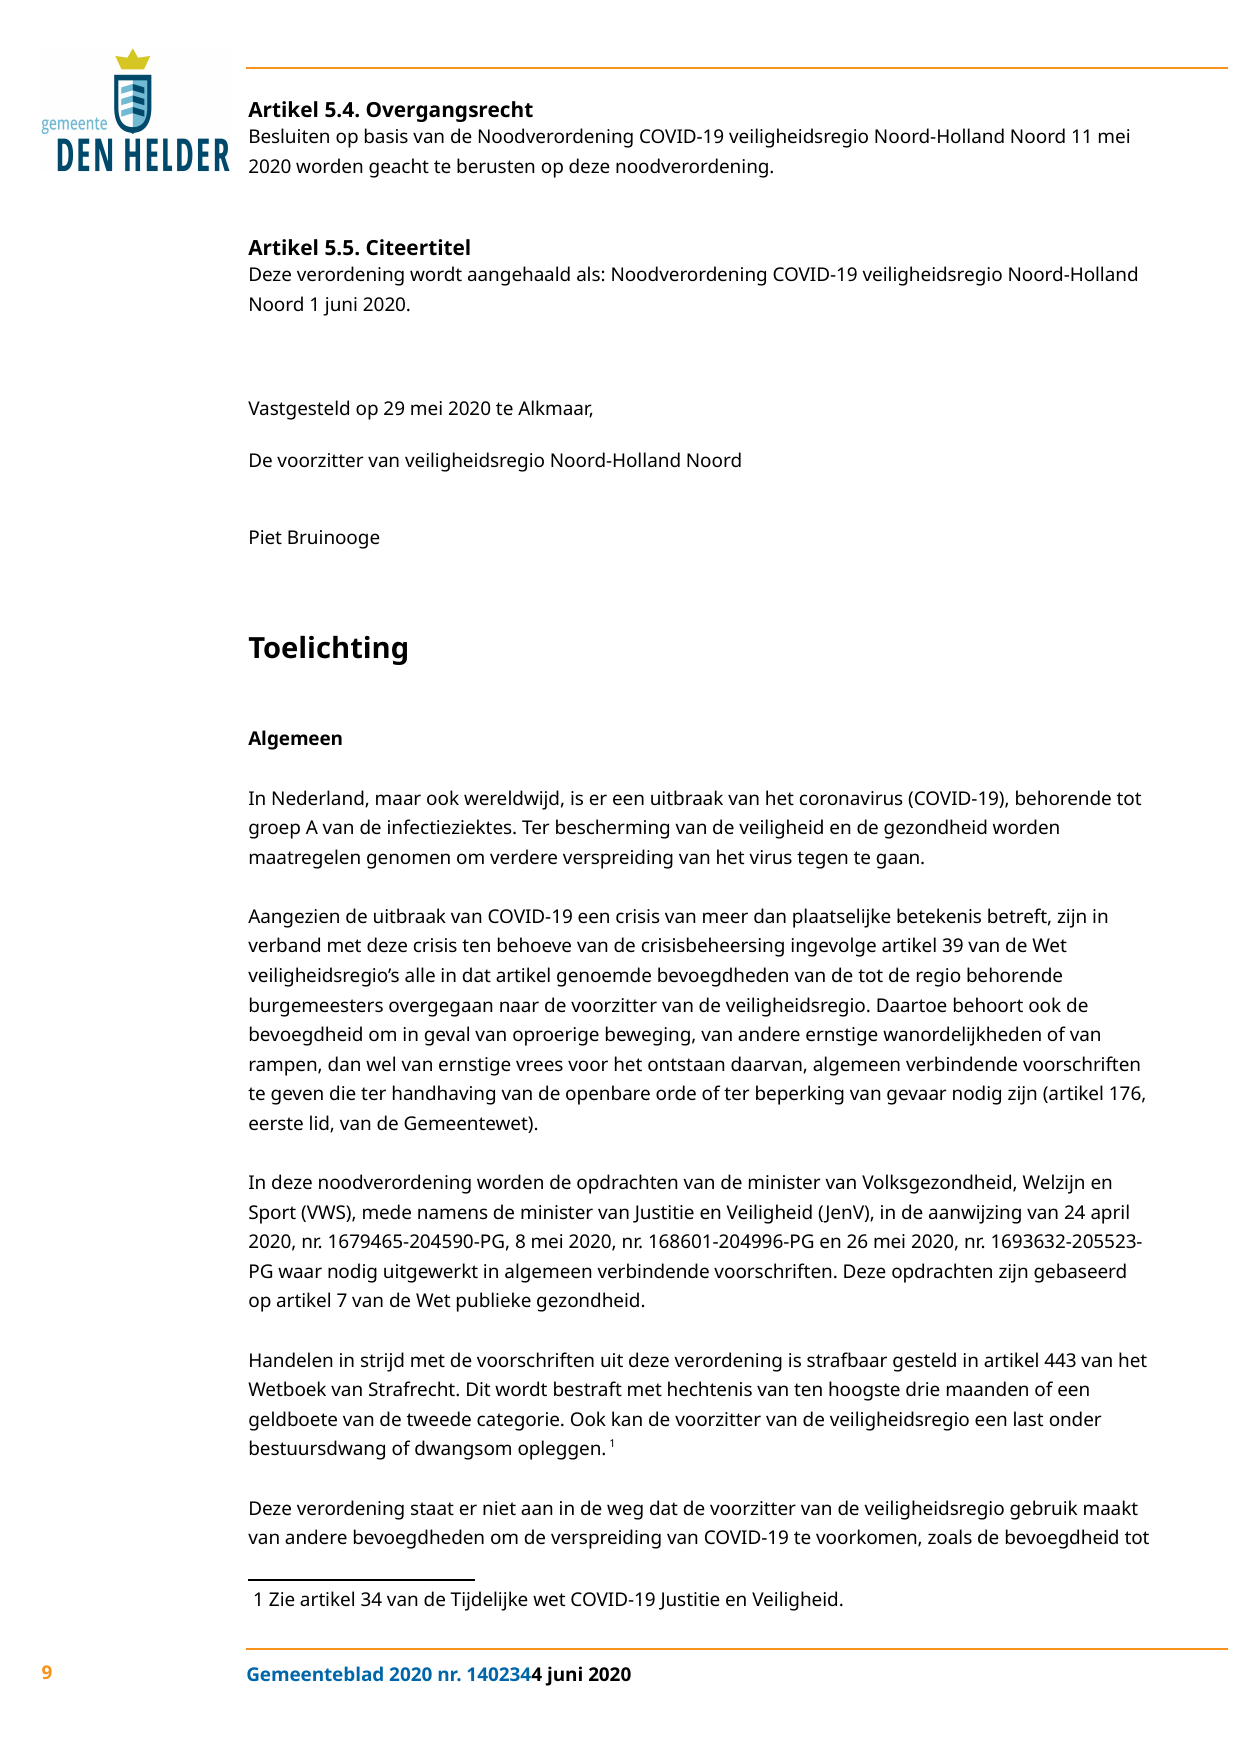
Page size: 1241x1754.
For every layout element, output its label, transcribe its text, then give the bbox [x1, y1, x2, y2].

text Vastgesteld op 29 mei 2020 te Alkmaar, [248, 396, 1152, 421]
picture [220, 160, 224, 172]
text Piet Bruinooge [248, 524, 1152, 550]
text Toelichting [248, 627, 1152, 667]
text Zie artikel 34 van de Tijdelijke wet COVID-19 Justitie en Veiligheid. [248, 1586, 1152, 1612]
picture [63, 144, 68, 165]
text Aangezien de uitbraak van COVID-19 een crisis van meer dan plaatselijke betekenis betreft, zijn in verband met deze crisis ten behoeve van de crisisbeheersing ingevolge artikel 39 van de Wet veiligheidsregio’s alle in dat artikel genoemde bevoegdheden van de tot de regio behorende burgemeesters overgegaan naar de voorzitter van de veiligheidsregio. Daartoe behoort ook de bevoegdheid om in geval van oproerige beweging, van andere ernstige wanordelijkheden of van rampen, dan wel van ernstige vrees voor het ontstaan daarvan, algemeen verbindende voorschriften te geven die ter handhaving van de openbare orde of ter beperking van gevaar nodig zijn (artikel 176, eerste lid, van de Gemeentewet). [248, 903, 1152, 1136]
picture [130, 157, 135, 172]
text Artikel 5.5. Citeertitel [248, 233, 1152, 261]
text In deze noodverordening worden de opdrachten van de minister van Volksgezondheid, Welzijn en Sport (VWS), mede namens de minister van Justitie en Veiligheid (JenV), in de aanwijzing van 24 april 2020, nr. 1679465-204590-PG, 8 mei 2020, nr. 168601-204996-PG en 26 mei 2020, nr. 1693632-205523-PG waar nodig uitgewerkt in algemeen verbindende voorschriften. Deze opdrachten zijn gebaseerd op artikel 7 van de Wet publieke gezondheid. [248, 1169, 1152, 1313]
text Handelen in strijd met de voorschriften uit deze verordening is strafbaar gesteld in artikel 443 van het Wetboek van Strafrecht. Dit wordt bestraft met hechtenis van ten hoogste drie maanden of een geldboete van de tweede categorie. Ook kan de voorzitter van de veiligheidsregio een last onder bestuursdwang of dwangsom opleggen. [248, 1347, 1152, 1461]
text In Nederland, maar ook wereldwijd, is er een uitbraak van het coronavirus (COVID-19), behorende tot groep A van de infectieziektes. Ter bescherming van de veiligheid en de gezondheid worden maatregelen genomen om verdere verspreiding van het virus tegen te gaan. [248, 785, 1152, 870]
text Deze verordening wordt aangehaald als: Noodverordening COVID-19 veiligheidsregio Noord-Holland Noord 1 juni 2020. [248, 261, 1152, 317]
text Besluiten op basis van de Noodverordening COVID-19 veiligheidsregio Noord-Holland Noord 11 mei 2020 worden geacht te berusten op deze noodverordening. [248, 123, 1152, 178]
text Algemeen [248, 726, 1152, 751]
picture [182, 144, 187, 165]
text De voorzitter van veiligheidsregio Noord-Holland Noord [248, 447, 1152, 473]
picture [100, 154, 106, 172]
picture [41, 47, 231, 172]
text Deze verordening staat er niet aan in de weg dat de voorzitter van de veiligheidsregio gebruik maakt van andere bevoegdheden om de verspreiding van COVID-19 te voorkomen, zoals de bevoegdheid tot [248, 1495, 1152, 1550]
text Artikel 5.4. Overgangsrecht [248, 95, 1152, 123]
